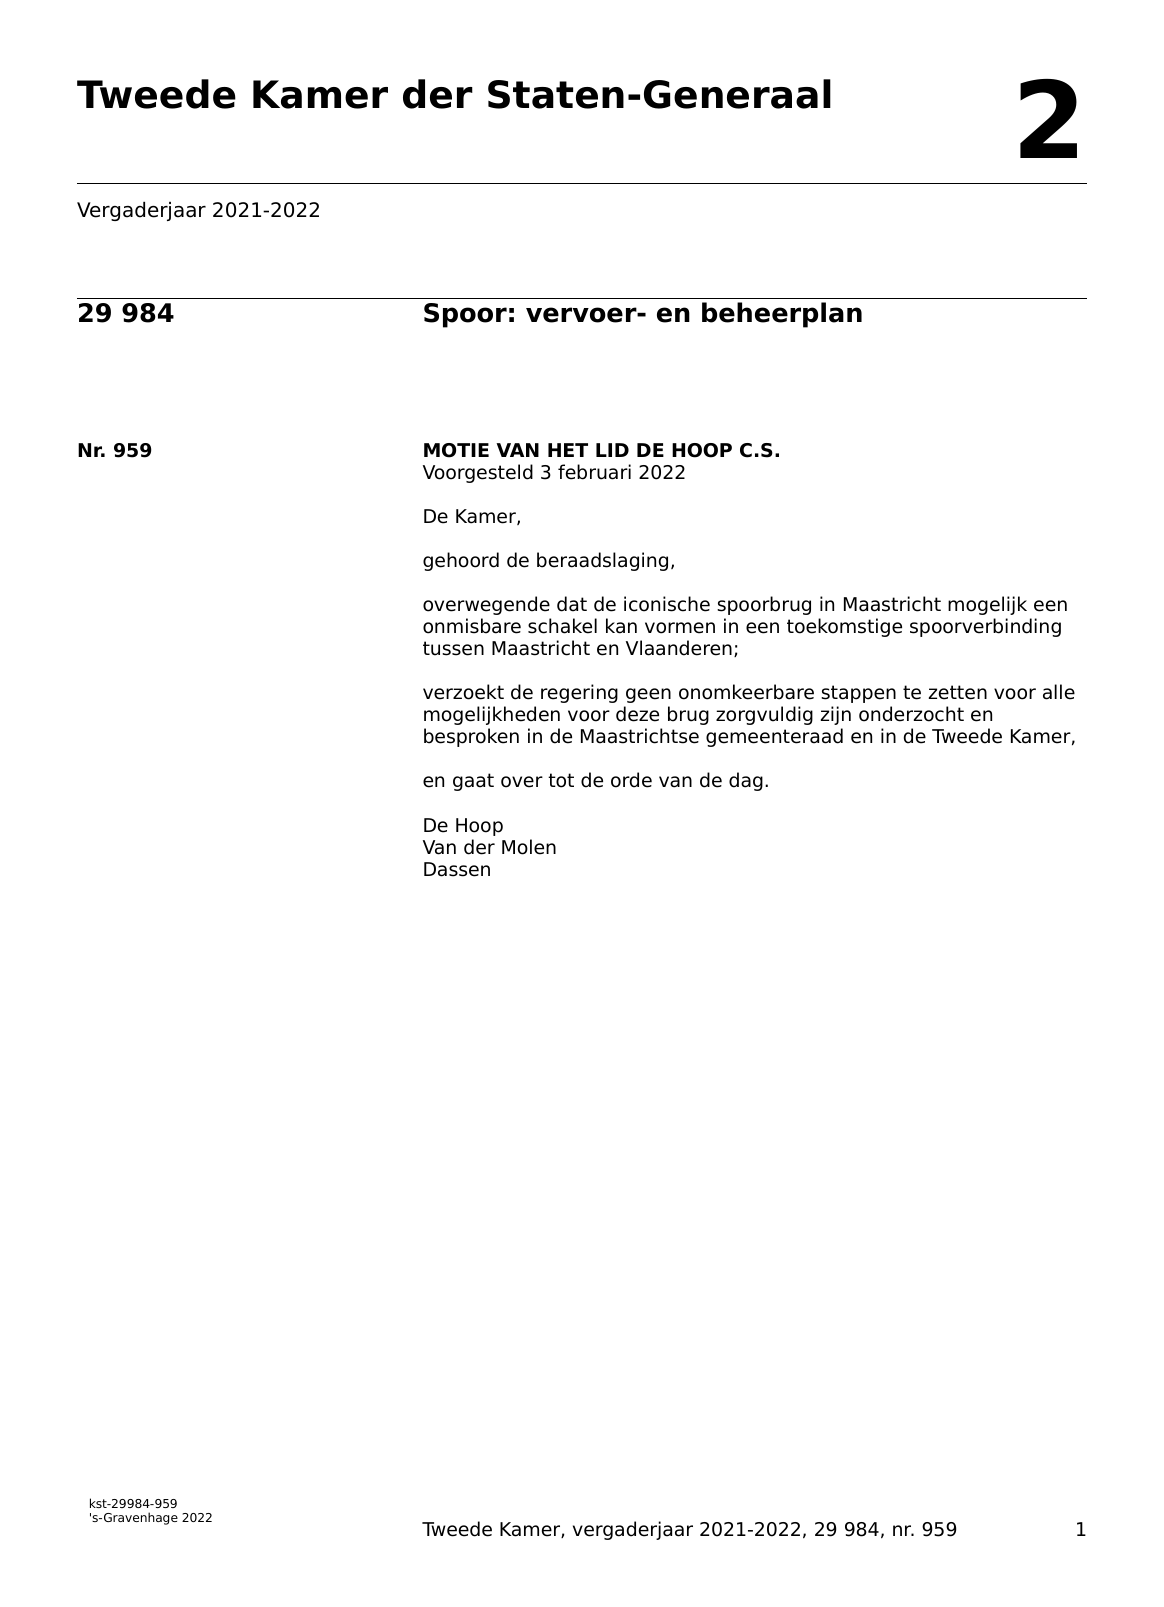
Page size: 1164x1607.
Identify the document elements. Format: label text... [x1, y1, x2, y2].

text en gaat over tot de orde van de dag. [422, 770, 1087, 792]
text Voorgesteld 3 februari 2022 [422, 462, 1087, 484]
text Dassen [422, 858, 1087, 881]
table_header 2 [886, 59, 1087, 183]
text verzoekt de regering geen onomkeerbare stappen te zetten voor alle mogelijkheden voor deze brug zorgvuldig zijn onderzocht en besproken in de Maastrichtse gemeenteraad en in de Tweede Kamer, [422, 682, 1087, 748]
text De Kamer, [422, 506, 1087, 528]
text overwegende dat de iconische spoorbrug in Maastricht mogelijk een onmisbare schakel kan vormen in een toekomstige spoorverbinding tussen Maastricht en Vlaanderen; [422, 594, 1087, 660]
subtitle 29 984 Spoor: vervoer- en beheerplan [77, 299, 1087, 329]
text Van der Molen [422, 837, 1087, 858]
table_cell Vergaderjaar 2021-2022 [77, 184, 1087, 298]
table_header Tweede Kamer der Staten-Generaal [77, 59, 886, 183]
text 's-Gravenhage 2022 [88, 1511, 323, 1525]
text kst-29984-959 [88, 1497, 323, 1511]
text De Hoop [422, 814, 1087, 837]
text gehoord de beraadslaging, [422, 550, 1087, 572]
subtitle Nr. 959 MOTIE VAN HET LID DE HOOP C.S. [77, 440, 1087, 462]
